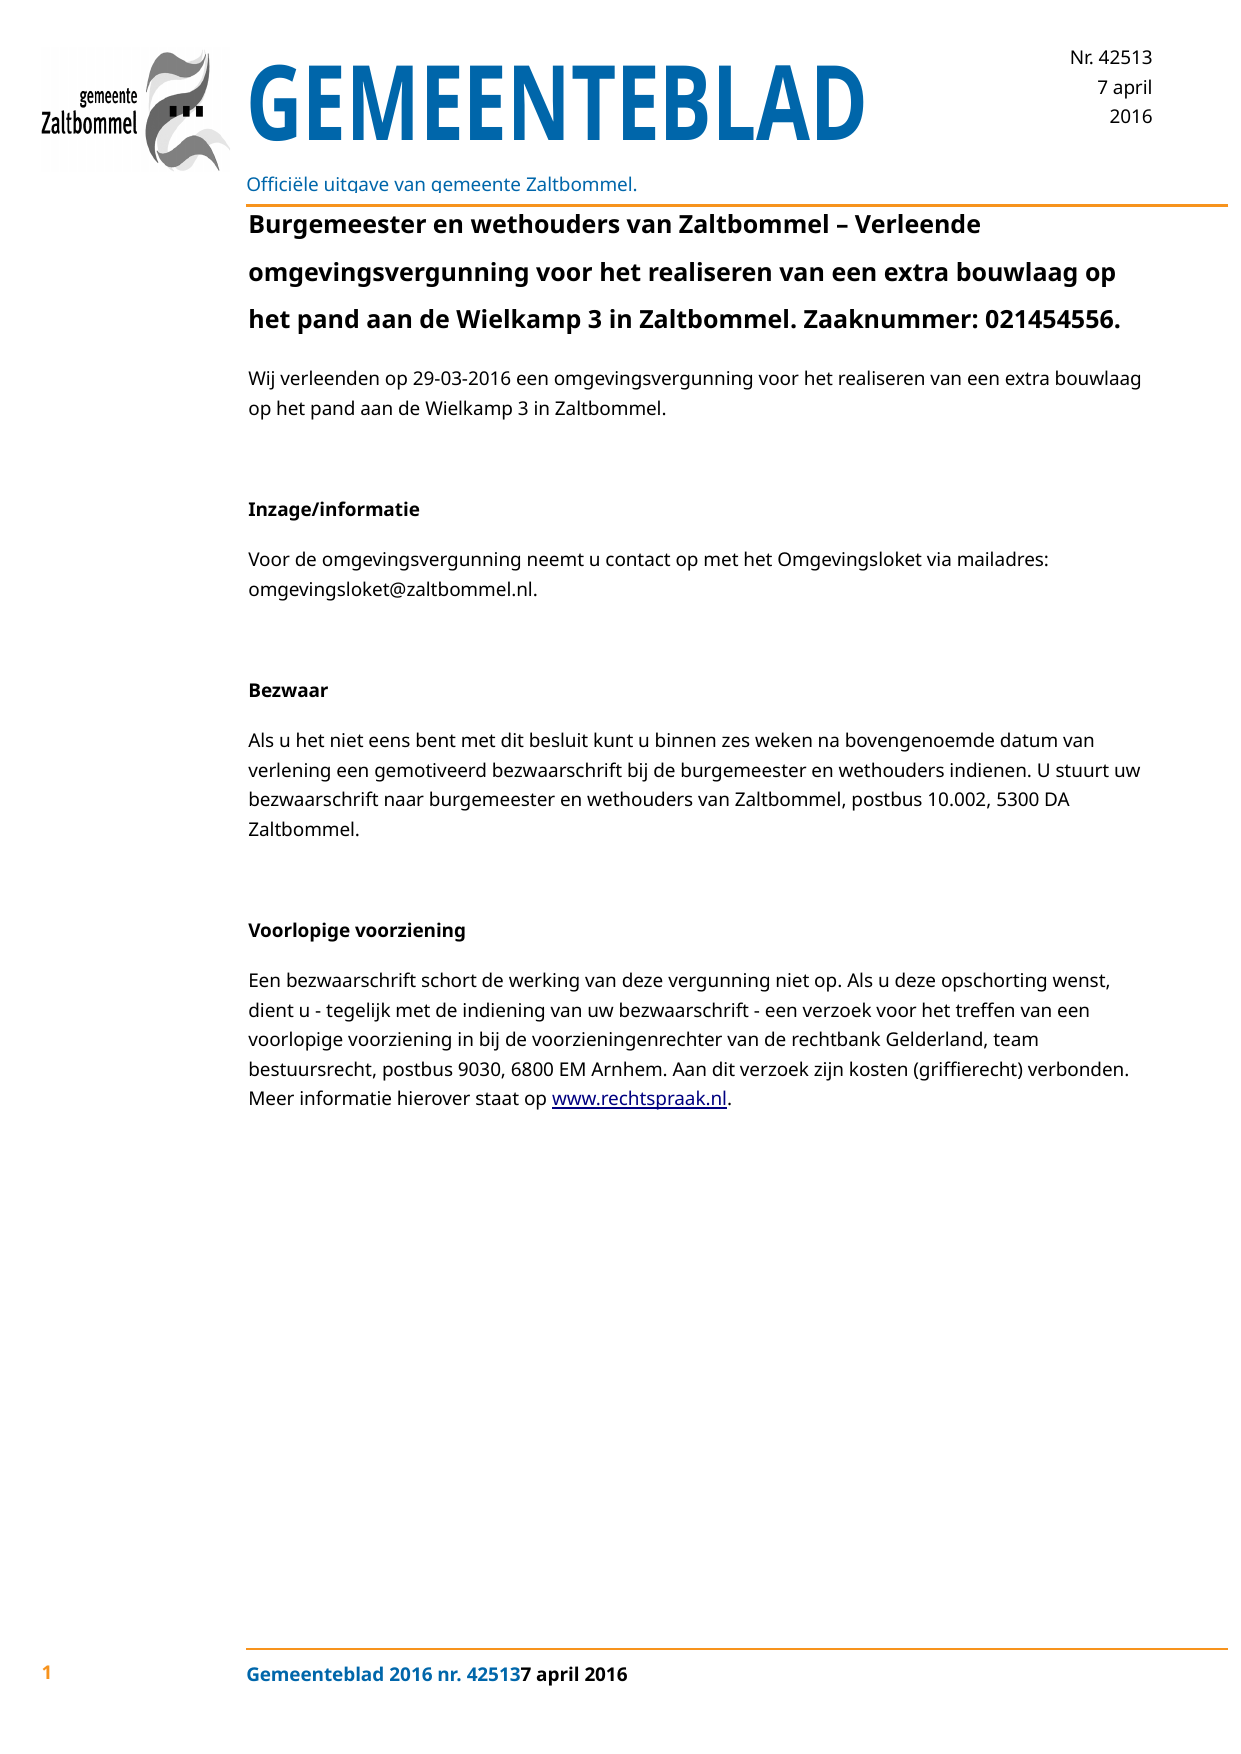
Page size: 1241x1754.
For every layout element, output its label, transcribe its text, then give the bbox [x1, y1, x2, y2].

text Inzage/informatie [248, 496, 1152, 522]
text Als u het niet eens bent met dit besluit kunt u binnen zes weken na bovengenoemde datum van verlening een gemotiveerd bezwaarschrift bij de burgemeester en wethouders indienen. U stuurt uw bezwaarschrift naar burgemeester en wethouders van Zaltbommel, postbus 10.002, 5300 DA Zaltbommel. [248, 727, 1152, 842]
text Bezwaar [248, 677, 1152, 702]
picture [41, 47, 231, 172]
text Burgemeester en wethouders van Zaltbommel – Verleende omgevingsvergunning voor het realiseren van een extra bouwlaag op het pand aan de Wielkamp 3 in Zaltbommel. Zaaknummer: 021454556. [248, 207, 1152, 336]
text Een bezwaarschrift schort de werking van deze vergunning niet op. Als u deze opschorting wenst, dient u - tegelijk met de indiening van uw bezwaarschrift - een verzoek voor het treffen van een voorlopige voorziening in bij de voorzieningenrechter van de rechtbank Gelderland, team bestuursrecht, postbus 9030, 6800 EM Arnhem. Aan dit verzoek zijn kosten (griffierecht) verbonden. Meer informatie hierover staat op www.rechtspraak.nl. [248, 967, 1152, 1111]
text Voorlopige voorziening [248, 917, 1152, 942]
text Wij verleenden op 29-03-2016 een omgevingsvergunning voor het realiseren van een extra bouwlaag op het pand aan de Wielkamp 3 in Zaltbommel. [248, 366, 1152, 421]
text Voor de omgevingsvergunning neemt u contact op met het Omgevingsloket via mailadres: omgevingsloket@zaltbommel.nl. [248, 546, 1152, 602]
